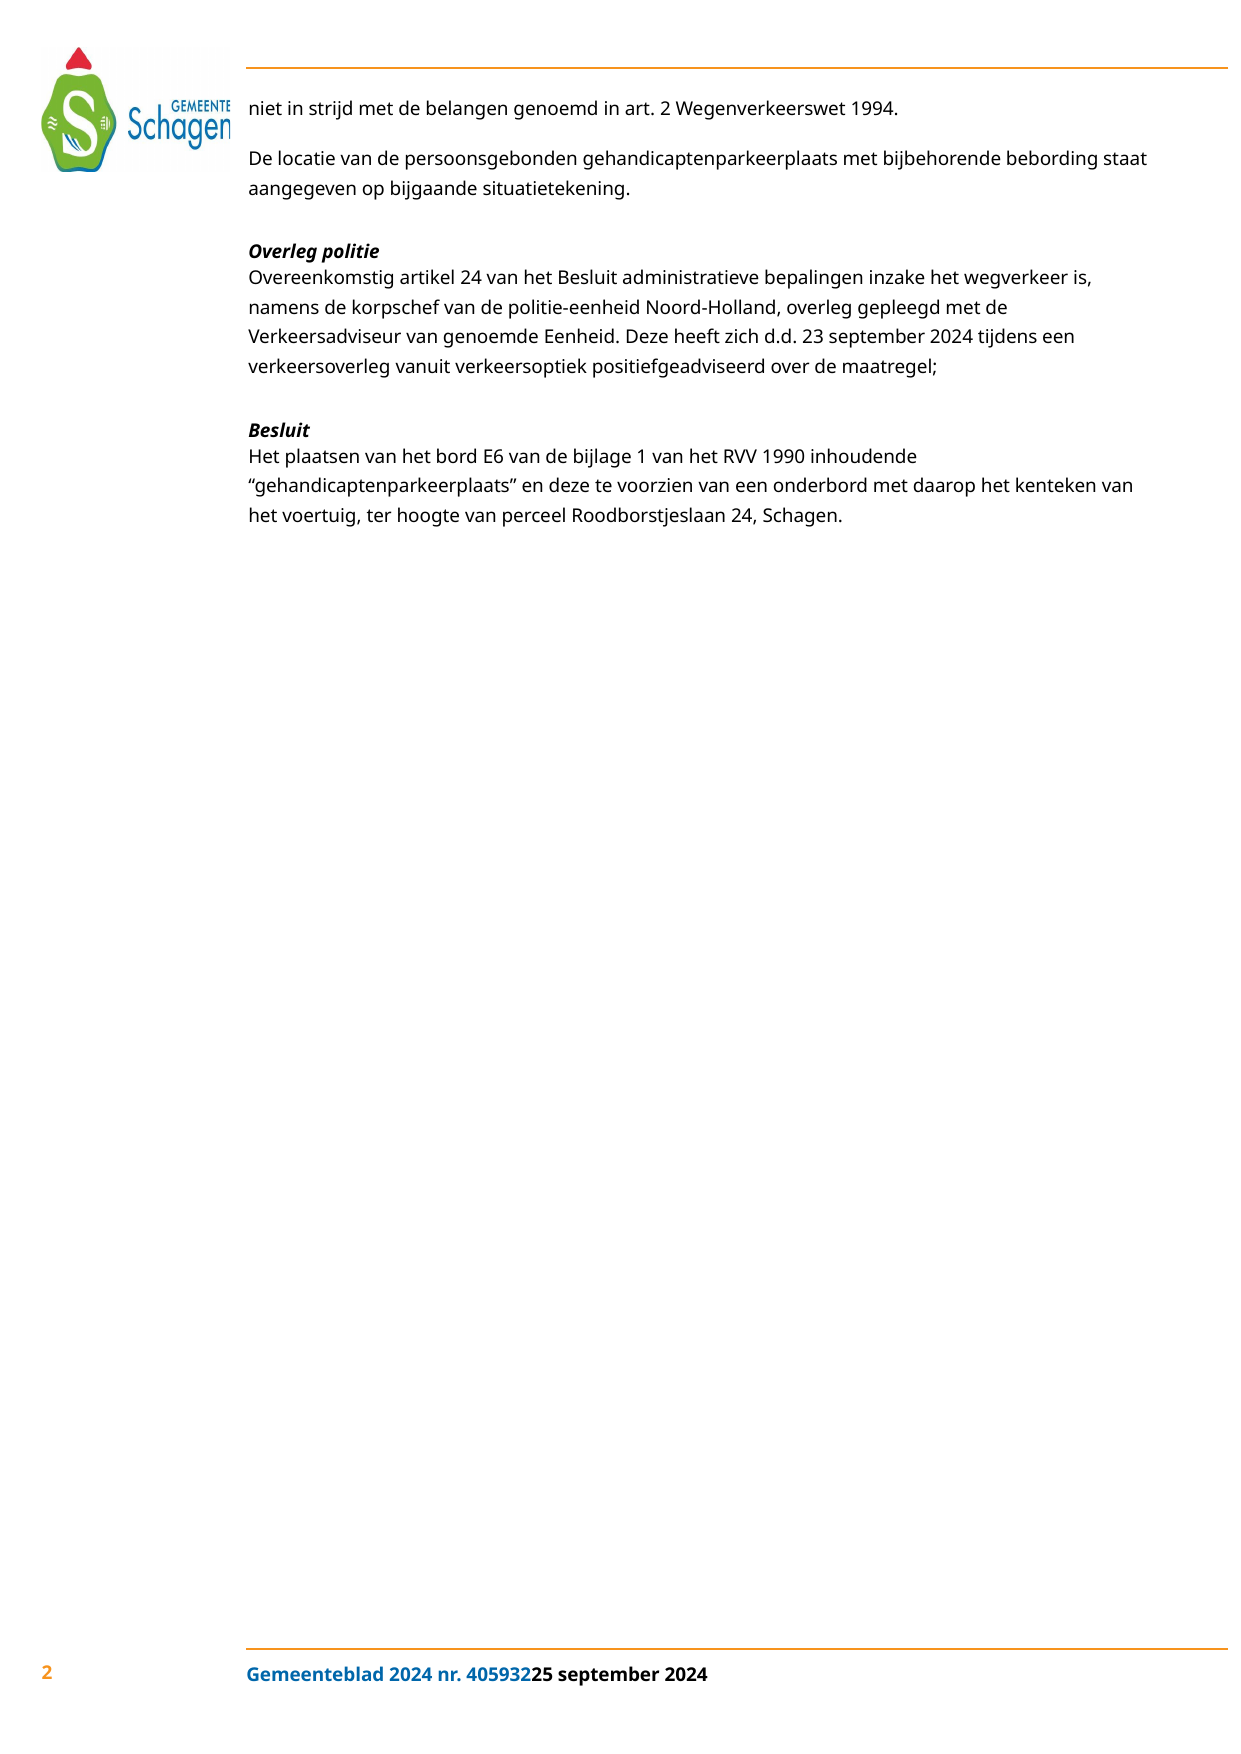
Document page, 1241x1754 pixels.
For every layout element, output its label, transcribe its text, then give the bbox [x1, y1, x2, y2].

text Het plaatsen van het bord E6 van de bijlage 1 van het RVV 1990 inhoudende “gehandicaptenparkeerplaats” en deze te voorzien van een onderbord met daarop het kenteken van het voertuig, ter hoogte van perceel Roodborstjeslaan 24, Schagen. [248, 443, 1152, 528]
text Overeenkomstig artikel 24 van het Besluit administratieve bepalingen inzake het wegverkeer is, namens de korpschef van de politie-eenheid Noord-Holland, overleg gepleegd met de Verkeersadviseur van genoemde Eenheid. Deze heeft zich d.d. 23 september 2024 tijdens een verkeersoverleg vanuit verkeersoptiek positiefgeadviseerd over de maatregel; [248, 264, 1152, 379]
text niet in strijd met de belangen genoemd in art. 2 Wegenverkeerswet 1994. [248, 95, 1152, 121]
text Besluit [248, 417, 1152, 443]
text Overleg politie [248, 239, 1152, 264]
picture [41, 47, 231, 172]
text De locatie van de persoonsgebonden gehandicaptenparkeerplaats met bijbehorende bebording staat aangegeven op bijgaande situatietekening. [248, 145, 1152, 201]
